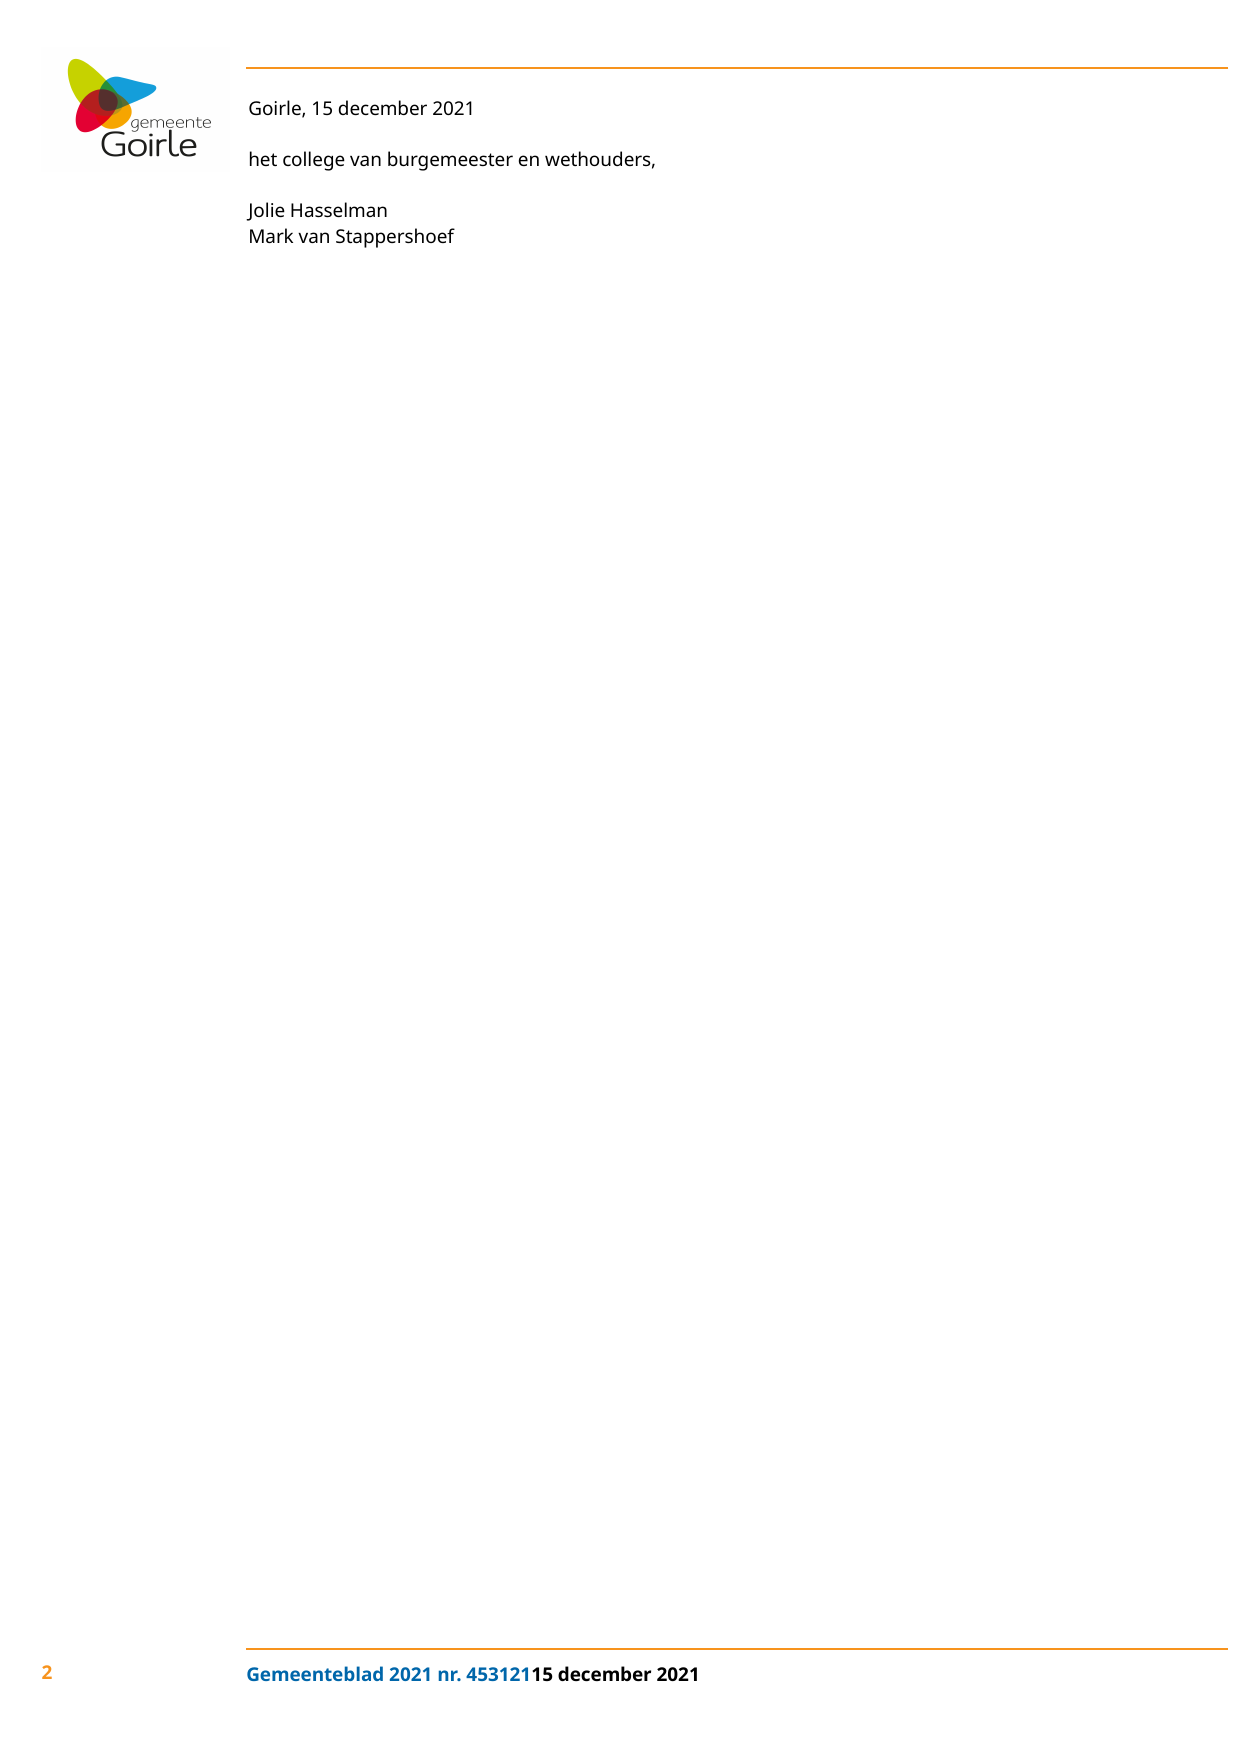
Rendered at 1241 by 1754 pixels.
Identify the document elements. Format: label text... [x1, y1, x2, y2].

text Mark van Stappershoef [248, 223, 1152, 249]
text Goirle, 15 december 2021 [248, 95, 1152, 121]
text het college van burgemeester en wethouders, [248, 146, 1152, 172]
text Jolie Hasselman [248, 198, 1152, 223]
picture [41, 47, 231, 172]
